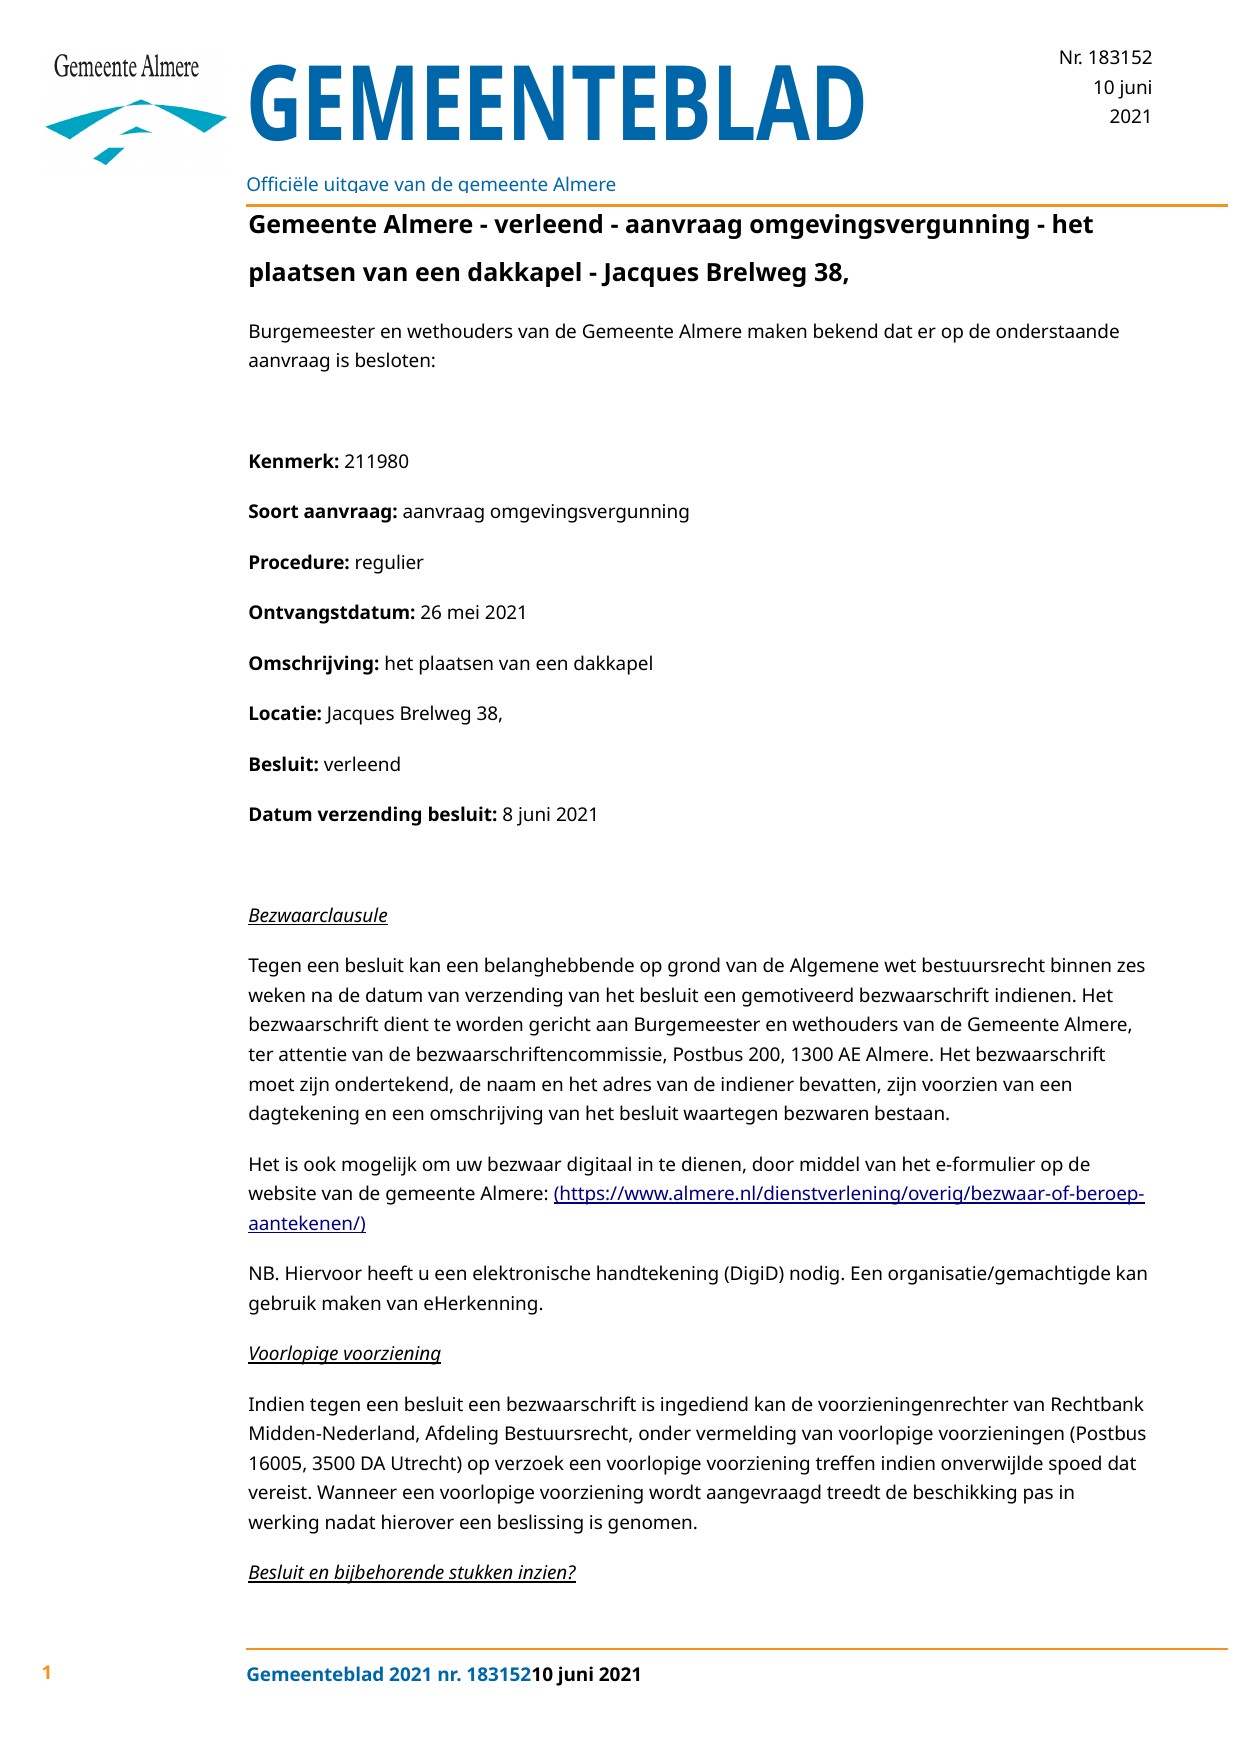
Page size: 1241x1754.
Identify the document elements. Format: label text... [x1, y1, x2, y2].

text Locatie: Jacques Brelweg 38, [248, 700, 1152, 726]
text Kenmerk: 211980 [248, 448, 1152, 474]
picture [41, 47, 231, 172]
text Besluit: verleend [248, 751, 1152, 777]
text Gemeente Almere - verleend - aanvraag omgevingsvergunning - het plaatsen van een dakkapel - Jacques Brelweg 38, [248, 207, 1152, 288]
text Besluit en bijbehorende stukken inzien? [248, 1559, 1152, 1585]
text Datum verzending besluit: 8 juni 2021 [248, 801, 1152, 827]
text Tegen een besluit kan een belanghebbende op grond van de Algemene wet bestuursrecht binnen zes weken na de datum van verzending van het besluit een gemotiveerd bezwaarschrift indienen. Het bezwaarschrift dient te worden gericht aan Burgemeester en wethouders van de Gemeente Almere, ter attentie van de bezwaarschriftencommissie, Postbus 200, 1300 AE Almere. Het bezwaarschrift moet zijn ondertekend, de naam en het adres van de indiener bevatten, zijn voorzien van een dagtekening en een omschrijving van het besluit waartegen bezwaren bestaan. [248, 952, 1152, 1126]
text Indien tegen een besluit een bezwaarschrift is ingediend kan de voorzieningenrechter van Rechtbank Midden-Nederland, Afdeling Bestuursrecht, onder vermelding van voorlopige voorzieningen (Postbus 16005, 3500 DA Utrecht) op verzoek een voorlopige voorziening treffen indien onverwijlde spoed dat vereist. Wanneer een voorlopige voorziening wordt aangevraagd treedt de beschikking pas in werking nadat hierover een beslissing is genomen. [248, 1391, 1152, 1535]
text Het is ook mogelijk om uw bezwaar digitaal in te dienen, door middel van het e-formulier op de website van de gemeente Almere: (https://www.almere.nl/dienstverlening/overig/bezwaar-of-beroep-aantekenen/) [248, 1151, 1152, 1236]
text Ontvangstdatum: 26 mei 2021 [248, 599, 1152, 625]
text NB. Hiervoor heeft u een elektronische handtekening (DigiD) nodig. Een organisatie/gemachtigde kan gebruik maken van eHerkenning. [248, 1260, 1152, 1316]
text Bezwaarclausule [248, 902, 1152, 928]
text Procedure: regulier [248, 549, 1152, 575]
text Burgemeester en wethouders van de Gemeente Almere maken bekend dat er op de onderstaande aanvraag is besloten: [248, 318, 1152, 373]
text Voorlopige voorziening [248, 1340, 1152, 1366]
text Soort aanvraag: aanvraag omgevingsvergunning [248, 499, 1152, 524]
text Omschrijving: het plaatsen van een dakkapel [248, 650, 1152, 676]
